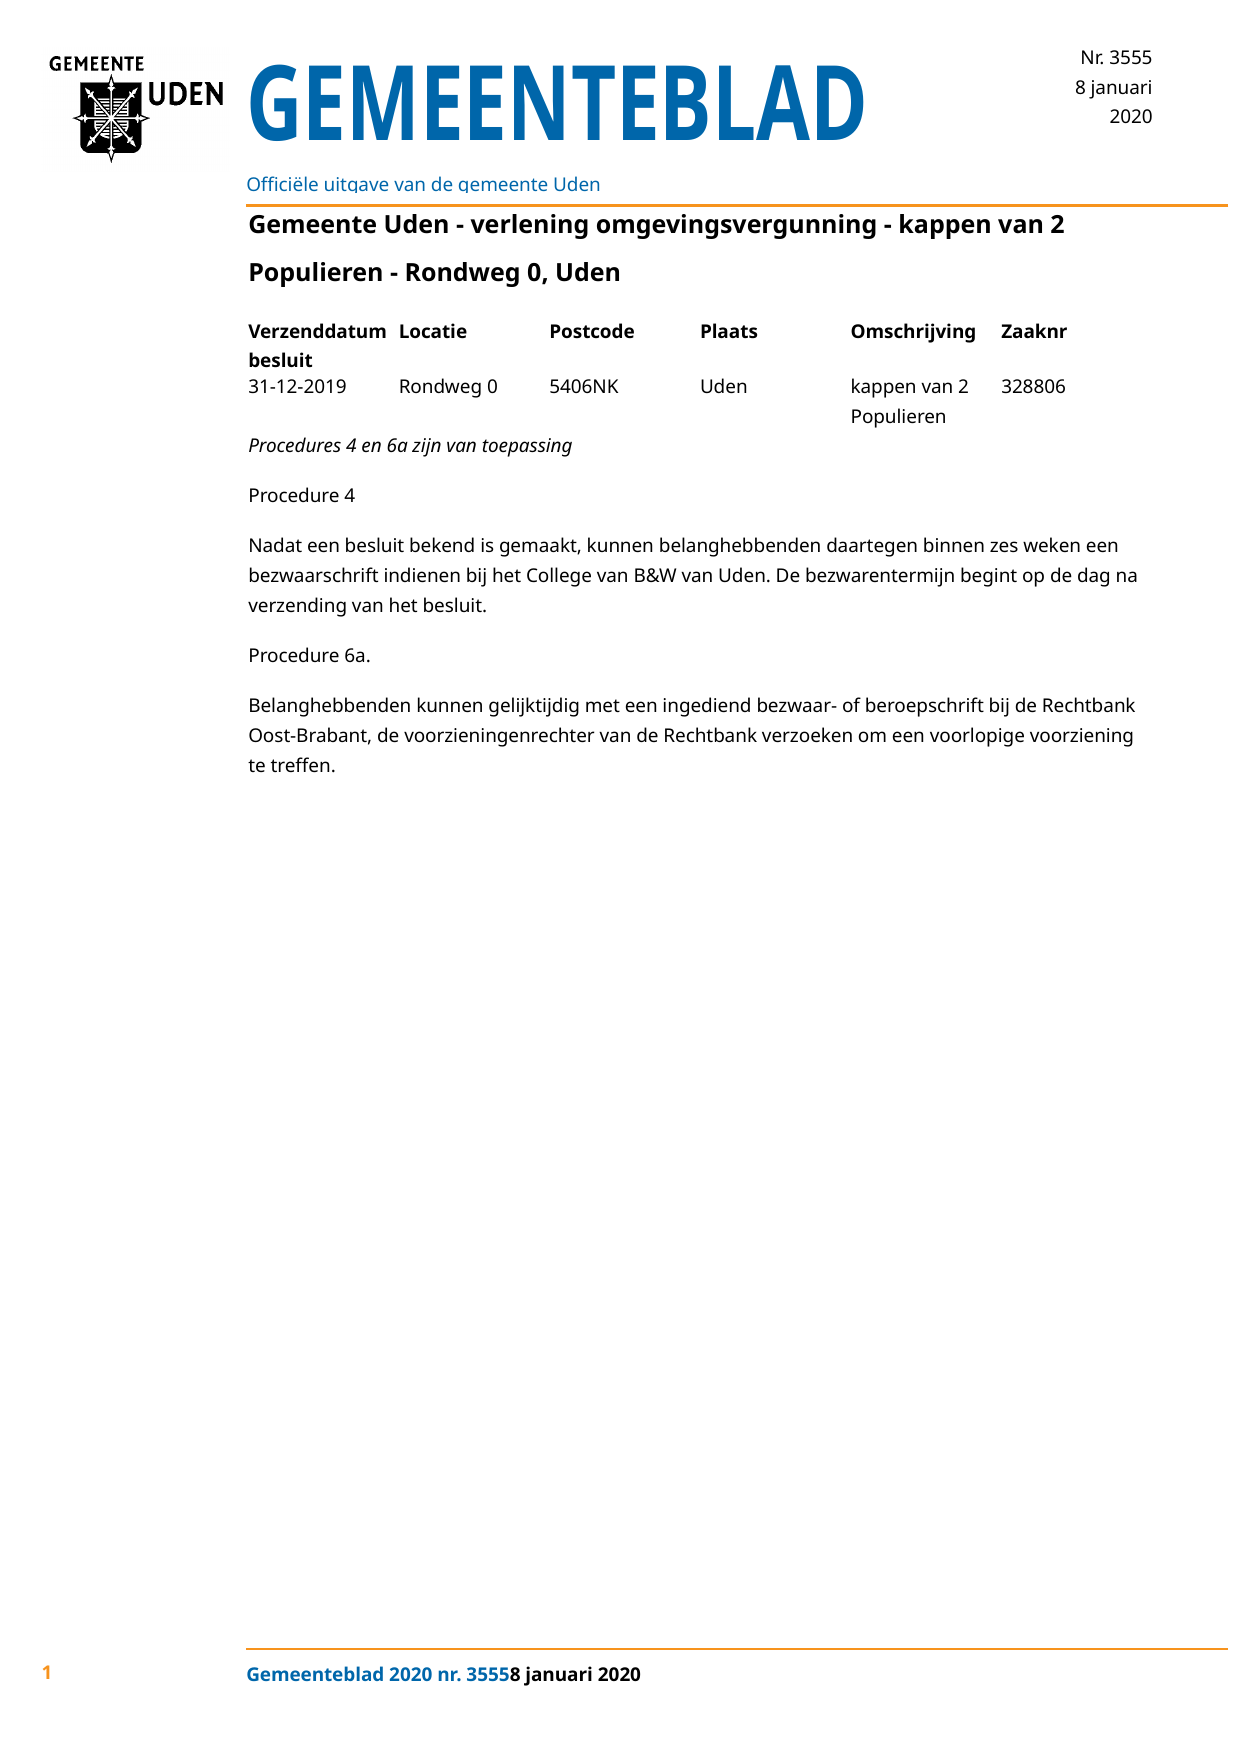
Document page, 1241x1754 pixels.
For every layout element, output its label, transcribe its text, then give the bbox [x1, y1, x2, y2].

text Gemeente Uden - verlening omgevingsvergunning - kappen van 2 Populieren - Rondweg 0, Uden [248, 207, 1152, 288]
text Belanghebbenden kunnen gelijktijdig met een ingediend bezwaar- of beroepschrift bij de Rechtbank Oost-Brabant, de voorzieningenrechter van de Rechtbank verzoeken om een voorlopige voorziening te treffen. [248, 693, 1152, 778]
table_header Locatie [399, 318, 549, 373]
table_header Verzenddatum besluit [248, 318, 398, 373]
table_cell 328806 [1001, 373, 1152, 429]
table_cell 5406NK [549, 373, 700, 429]
table_header Postcode [549, 318, 700, 373]
text Procedures 4 en 6a zijn van toepassing [248, 432, 1152, 458]
table_cell kappen van 2 Populieren [850, 373, 1001, 429]
picture [41, 47, 231, 172]
table_header Omschrijving [850, 318, 1001, 373]
table_header Zaaknr [1001, 318, 1152, 373]
text Nadat een besluit bekend is gemaakt, kunnen belanghebbenden daartegen binnen zes weken een bezwaarschrift indienen bij het College van B&W van Uden. De bezwarentermijn begint op de dag na verzending van het besluit. [248, 533, 1152, 618]
table_cell Uden [700, 373, 850, 429]
text Procedure 4 [248, 482, 1152, 508]
table_header Plaats [700, 318, 850, 373]
text Procedure 6a. [248, 642, 1152, 668]
table_cell 31-12-2019 [248, 373, 398, 429]
table_cell Rondweg 0 [399, 373, 549, 429]
